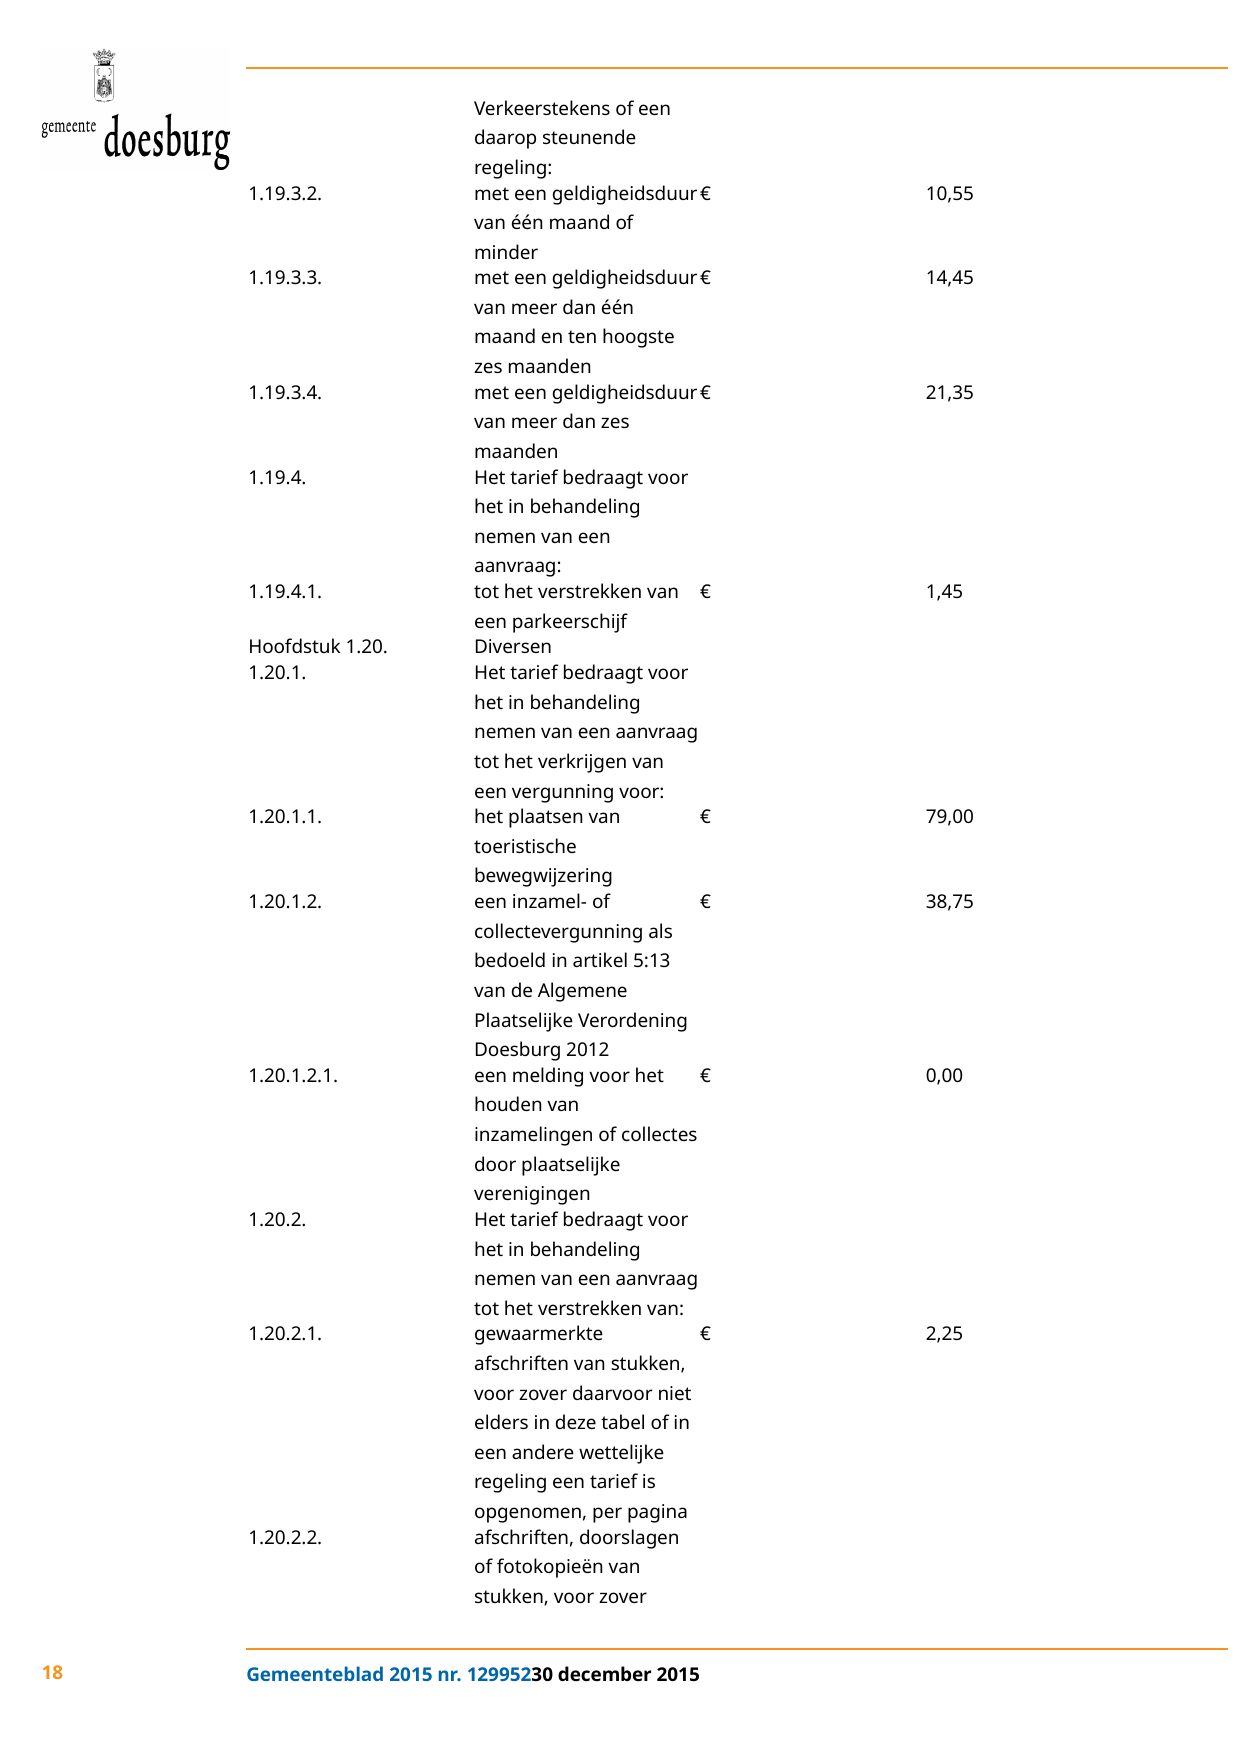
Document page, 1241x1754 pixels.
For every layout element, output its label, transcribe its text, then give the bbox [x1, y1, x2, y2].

table_cell 10,55 [926, 180, 1152, 264]
table_cell 14,45 [926, 265, 1152, 379]
table_cell 1.19.4.1. [248, 579, 474, 634]
table_cell [700, 464, 926, 578]
table_cell afschriften, doorslagen of fotokopieën van stukken, voor zover [474, 1524, 700, 1609]
table_cell Het tarief bedraagt voor het in behandeling nemen van een aanvraag tot het verkrijgen van een vergunning voor: [474, 660, 700, 803]
table_cell 1.20.1. [248, 660, 474, 803]
table_cell Het tarief bedraagt voor het in behandeling nemen van een aanvraag tot het verstrekken van: [474, 1206, 700, 1321]
table_cell 38,75 [926, 889, 1152, 1062]
table_cell een inzamel- of collectevergunning als bedoeld in artikel 5:13 van de Algemene Plaatselijke Verordening Doesburg 2012 [474, 889, 700, 1062]
table_cell [926, 660, 1152, 803]
table_cell 1.19.3.4. [248, 379, 474, 464]
table_cell [700, 660, 926, 803]
table_cell 1.20.1.2.1. [248, 1062, 474, 1206]
table_cell [926, 95, 1152, 180]
picture [41, 47, 231, 172]
table_cell 1.20.1.2. [248, 889, 474, 1062]
table_cell een melding voor het houden van inzamelingen of collectes door plaatselijke verenigingen [474, 1062, 700, 1206]
table_cell € [700, 180, 926, 264]
table_cell 1.20.2.2. [248, 1524, 474, 1609]
table_cell 1.20.1.1. [248, 804, 474, 888]
table_cell 1.19.3.2. [248, 180, 474, 264]
table_cell [700, 1524, 926, 1609]
table_cell € [700, 1321, 926, 1524]
table_cell € [700, 579, 926, 634]
table_cell € [700, 379, 926, 464]
table_cell 1.20.2. [248, 1206, 474, 1321]
table_cell € [700, 265, 926, 379]
table_cell 1,45 [926, 579, 1152, 634]
table_cell [926, 464, 1152, 578]
table_cell met een geldigheidsduur van meer dan één maand en ten hoogste zes maanden [474, 265, 700, 379]
table_cell 79,00 [926, 804, 1152, 888]
table_cell [700, 95, 926, 180]
table_cell [926, 1206, 1152, 1321]
table_cell € [700, 889, 926, 1062]
table_cell [700, 634, 926, 659]
table_cell € [700, 1062, 926, 1206]
table_cell 1.19.4. [248, 464, 474, 578]
table_cell [700, 1206, 926, 1321]
table_cell € [700, 804, 926, 888]
table_cell met een geldigheidsduur van meer dan zes maanden [474, 379, 700, 464]
table_cell Hoofdstuk 1.20. [248, 634, 474, 659]
table_cell Het tarief bedraagt voor het in behandeling nemen van een aanvraag: [474, 464, 700, 578]
table_cell 2,25 [926, 1321, 1152, 1524]
table_cell Diversen [474, 634, 700, 659]
table_cell Verkeerstekens of een daarop steunende regeling: [474, 95, 700, 180]
table_cell [926, 1524, 1152, 1609]
table_cell 0,00 [926, 1062, 1152, 1206]
table_cell 21,35 [926, 379, 1152, 464]
table_cell met een geldigheidsduur van één maand of minder [474, 180, 700, 264]
table_cell 1.19.3.3. [248, 265, 474, 379]
table_cell [926, 634, 1152, 659]
table_cell tot het verstrekken van een parkeerschijf [474, 579, 700, 634]
table_cell [248, 95, 474, 180]
table_cell 1.20.2.1. [248, 1321, 474, 1524]
table_cell het plaatsen van toeristische bewegwijzering [474, 804, 700, 888]
table_cell gewaarmerkte afschriften van stukken, voor zover daarvoor niet elders in deze tabel of in een andere wettelijke regeling een tarief is opgenomen, per pagina [474, 1321, 700, 1524]
